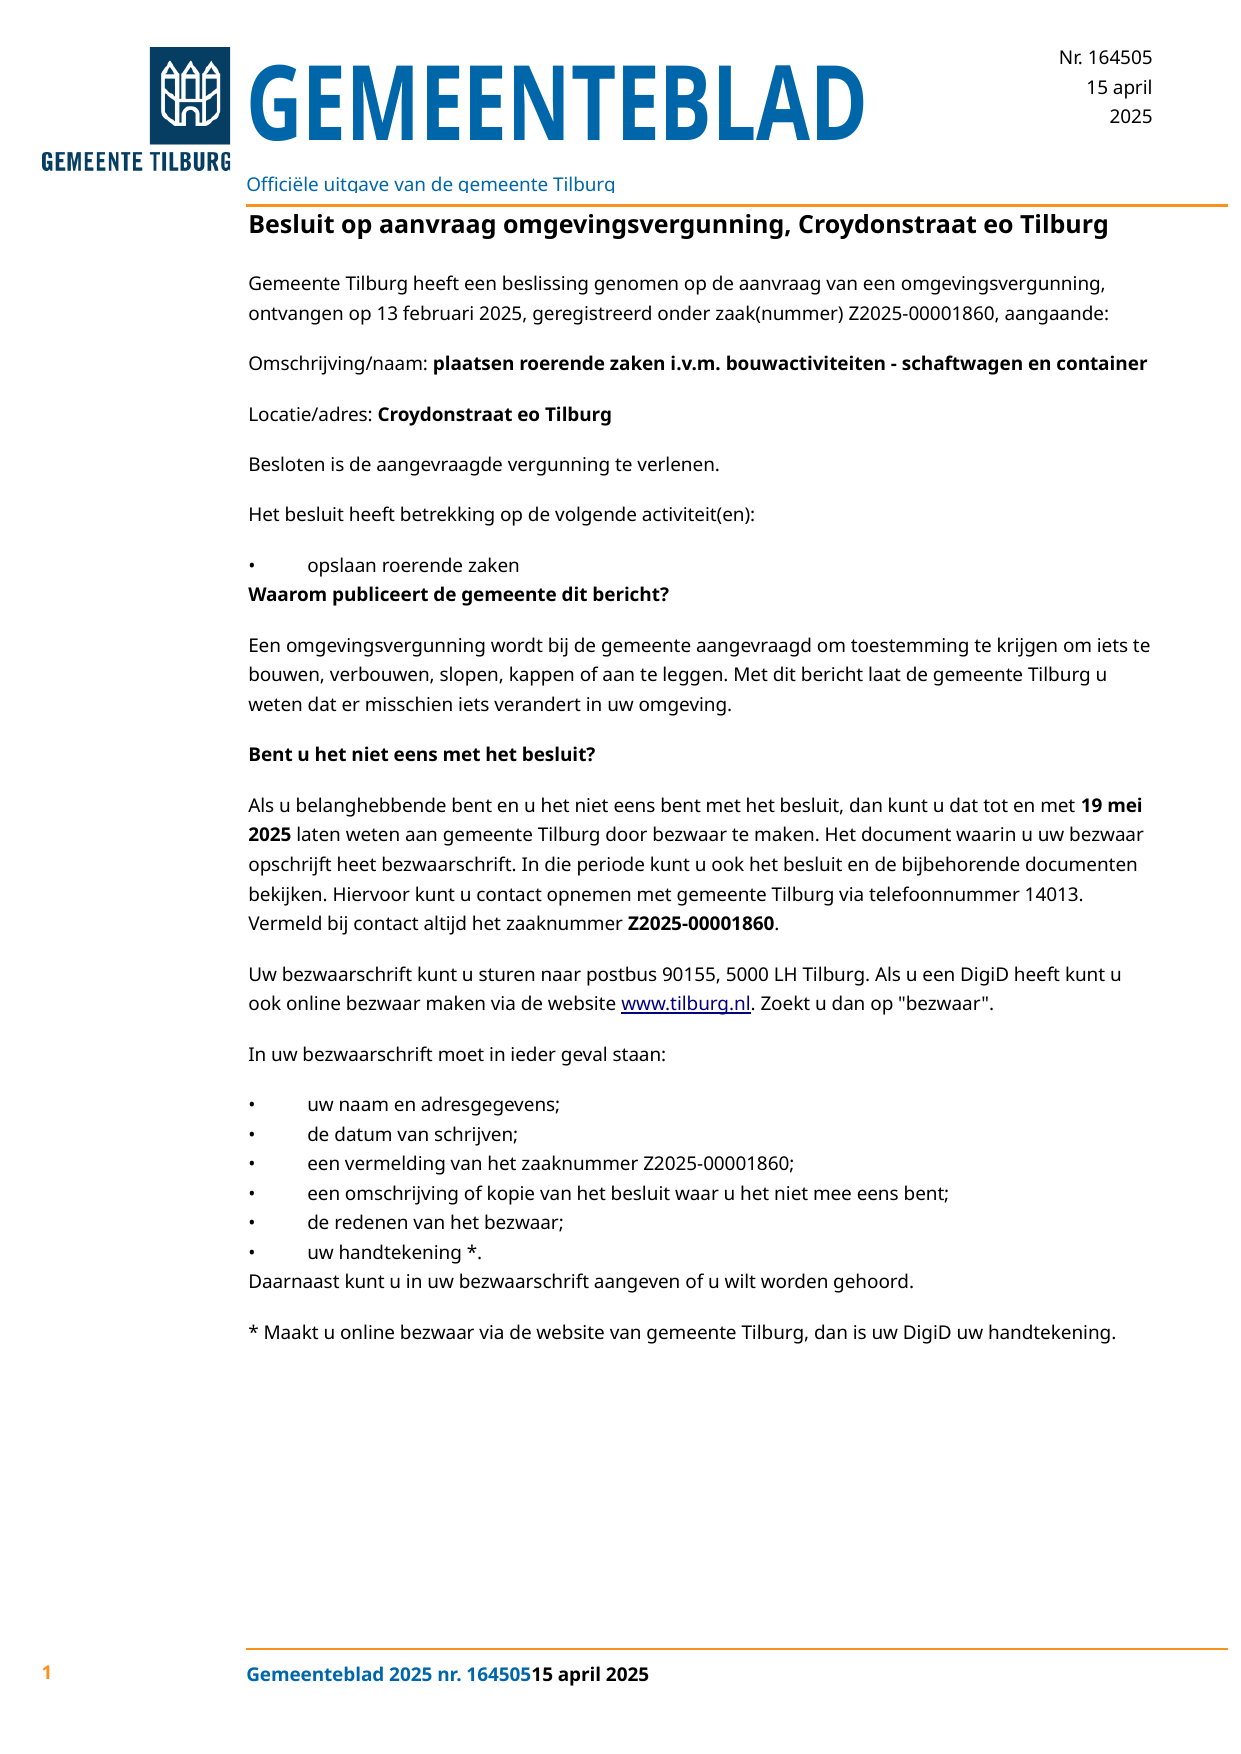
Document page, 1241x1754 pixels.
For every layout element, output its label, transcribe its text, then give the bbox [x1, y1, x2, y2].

list opslaan roerende zaken [248, 552, 1152, 578]
text Het besluit heeft betrekking op de volgende activiteit(en): [248, 502, 1152, 527]
text Een omgevingsvergunning wordt bij de gemeente aangevraagd om toestemming te krijgen om iets te bouwen, verbouwen, slopen, kappen of aan te leggen. Met dit bericht laat de gemeente Tilburg u weten dat er misschien iets verandert in uw omgeving. [248, 632, 1152, 717]
text Besloten is de aangevraagde vergunning te verlenen. [248, 451, 1152, 477]
text Locatie/adres: Croydonstraat eo Tilburg [248, 401, 1152, 426]
text Als u belanghebbende bent en u het niet eens bent met het besluit, dan kunt u dat tot en met 19 mei 2025 laten weten aan gemeente Tilburg door bezwaar te maken. Het document waarin u uw bezwaar opschrijft heet bezwaarschrift. In die periode kunt u ook het besluit en de bijbehorende documenten bekijken. Hiervoor kunt u contact opnemen met gemeente Tilburg via telefoonnummer 14013. Vermeld bij contact altijd het zaaknummer Z2025-00001860. [248, 792, 1152, 936]
list een vermelding van het zaaknummer Z2025-00001860; [248, 1150, 1152, 1176]
text Gemeente Tilburg heeft een beslissing genomen op de aanvraag van een omgevingsvergunning, ontvangen op 13 februari 2025, geregistreerd onder zaak(nummer) Z2025-00001860, aangaande: [248, 270, 1152, 326]
list uw handtekening *. [248, 1239, 1152, 1265]
text Omschrijving/naam: plaatsen roerende zaken i.v.m. bouwactiviteiten - schaftwagen en container [248, 350, 1152, 376]
list uw naam en adresgegevens; [248, 1091, 1152, 1117]
list de datum van schrijven; [248, 1121, 1152, 1146]
list een omschrijving of kopie van het besluit waar u het niet mee eens bent; [248, 1180, 1152, 1206]
text * Maakt u online bezwaar via de website van gemeente Tilburg, dan is uw DigiD uw handtekening. [248, 1319, 1152, 1345]
text Daarnaast kunt u in uw bezwaarschrift aangeven of u wilt worden gehoord. [248, 1269, 1152, 1294]
text In uw bezwaarschrift moet in ieder geval staan: [248, 1041, 1152, 1066]
text Besluit op aanvraag omgevingsvergunning, Croydonstraat eo Tilburg [248, 207, 1152, 241]
picture [41, 47, 231, 172]
list de redenen van het bezwaar; [248, 1209, 1152, 1235]
text Bent u het niet eens met het besluit? [248, 742, 1152, 767]
text Uw bezwaarschrift kunt u sturen naar postbus 90155, 5000 LH Tilburg. Als u een DigiD heeft kunt u ook online bezwaar maken via de website www.tilburg.nl. Zoekt u dan op "bezwaar". [248, 961, 1152, 1016]
text Waarom publiceert de gemeente dit bericht? [248, 582, 1152, 607]
